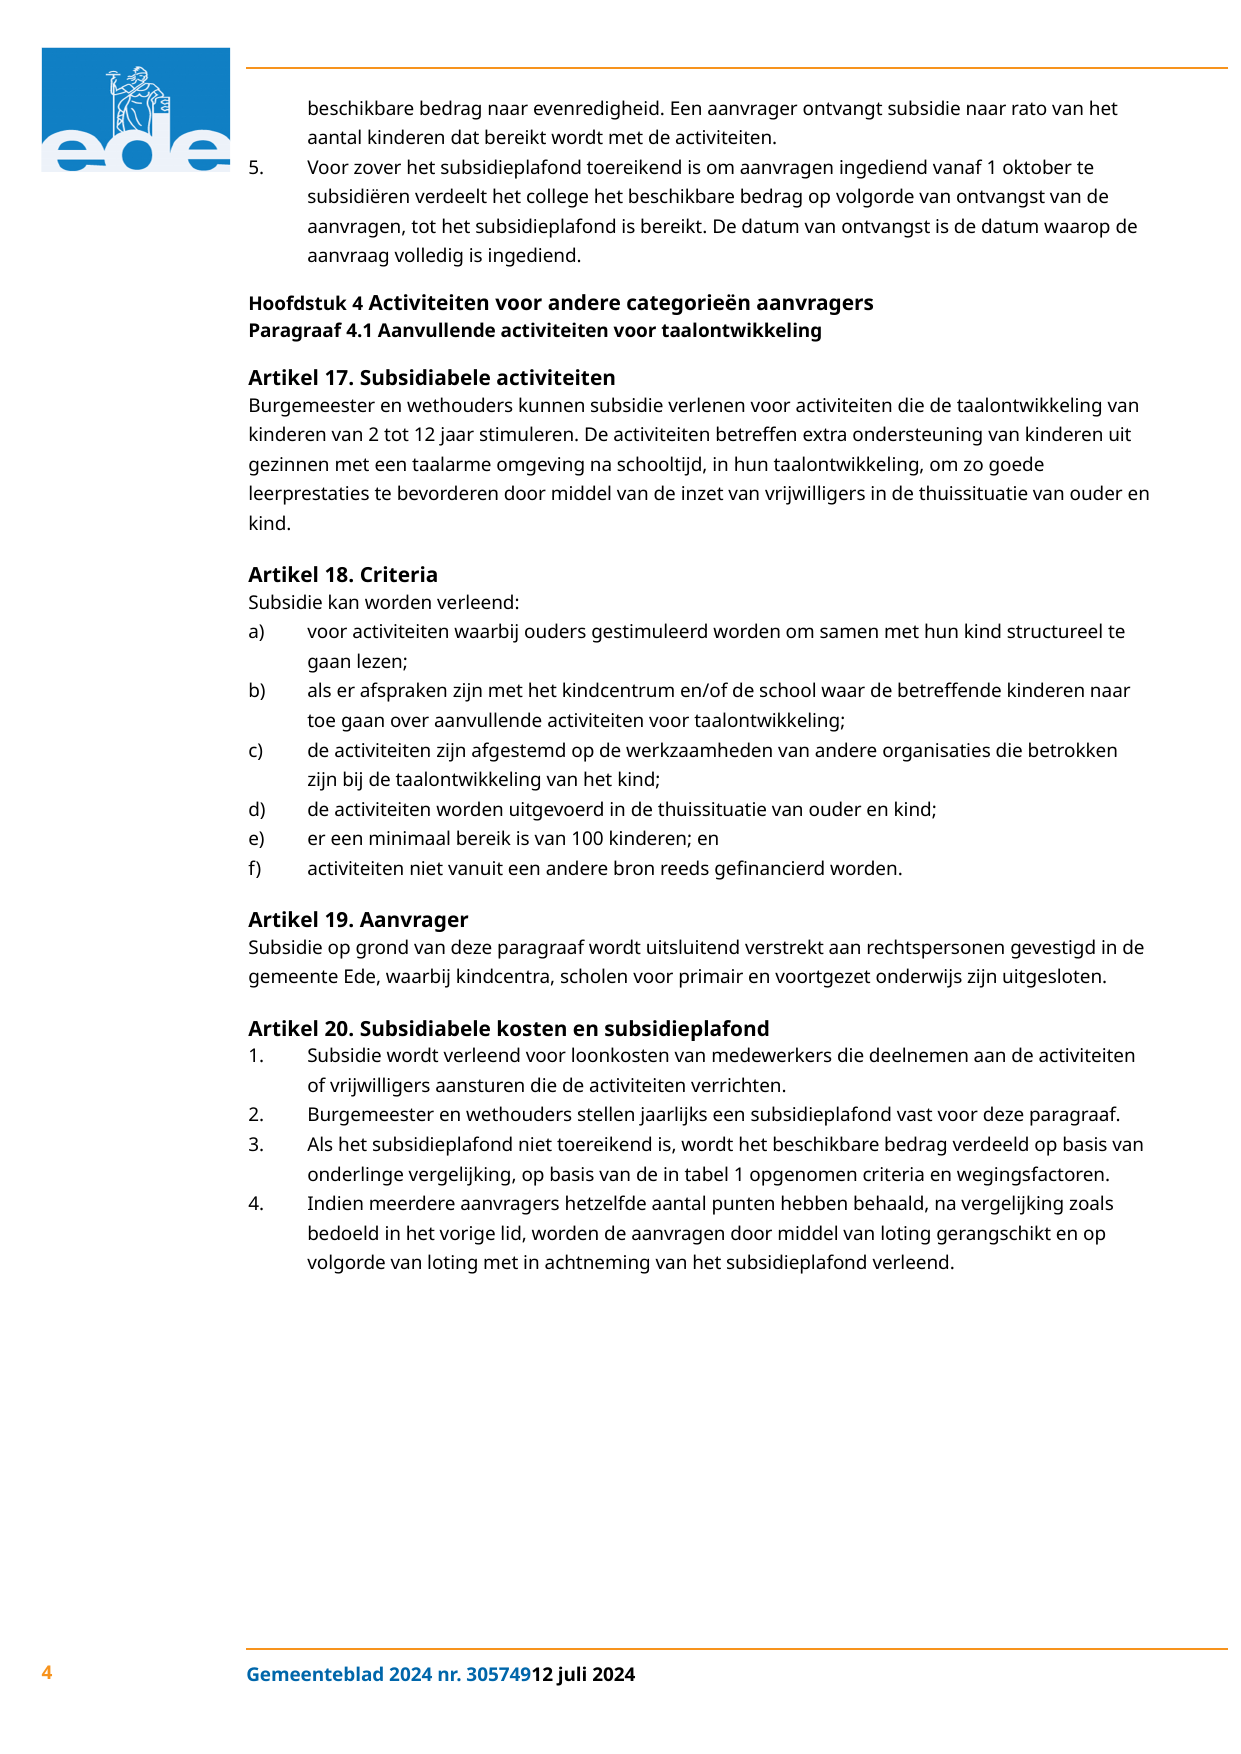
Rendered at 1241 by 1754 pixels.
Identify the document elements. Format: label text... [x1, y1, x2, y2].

text Subsidie kan worden verleend: [248, 589, 1152, 615]
list activiteiten niet vanuit een andere bron reeds gefinancierd worden. [248, 855, 1152, 881]
text Artikel 19. Aanvrager [248, 906, 1152, 934]
list voor activiteiten waarbij ouders gestimuleerd worden om samen met hun kind structureel te gaan lezen; [248, 618, 1152, 674]
text Subsidie op grond van deze paragraaf wordt uitsluitend verstrekt aan rechtspersonen gevestigd in de gemeente Ede, waarbij kindcentra, scholen voor primair en voortgezet onderwijs zijn uitgesloten. [248, 934, 1152, 989]
list beschikbare bedrag naar evenredigheid. Een aanvrager ontvangt subsidie naar rato van het aantal kinderen dat bereikt wordt met de activiteiten. [248, 95, 1152, 150]
text Artikel 18. Criteria [248, 561, 1152, 589]
list de activiteiten worden uitgevoerd in de thuissituatie van ouder en kind; [248, 796, 1152, 822]
list Subsidie wordt verleend voor loonkosten van medewerkers die deelnemen aan de activiteiten of vrijwilligers aansturen die de activiteiten verrichten. [248, 1042, 1152, 1098]
list er een minimaal bereik is van 100 kinderen; en [248, 826, 1152, 851]
text Burgemeester en wethouders kunnen subsidie verlenen voor activiteiten die de taalontwikkeling van kinderen van 2 tot 12 jaar stimuleren. De activiteiten betreffen extra ondersteuning van kinderen uit gezinnen met een taalarme omgeving na schooltijd, in hun taalontwikkeling, om zo goede leerprestaties te bevorderen door middel van de inzet van vrijwilligers in de thuissituatie van ouder en kind. [248, 392, 1152, 536]
list als er afspraken zijn met het kindcentrum en/of de school waar de betreffende kinderen naar toe gaan over aanvullende activiteiten voor taalontwikkeling; [248, 678, 1152, 733]
text Paragraaf 4.1 Aanvullende activiteiten voor taalontwikkeling [248, 317, 1152, 342]
list Burgemeester en wethouders stellen jaarlijks een subsidieplafond vast voor deze paragraaf. [248, 1102, 1152, 1127]
list Indien meerdere aanvragers hetzelfde aantal punten hebben behaald, na vergelijking zoals bedoeld in het vorige lid, worden de aanvragen door middel van loting gerangschikt en op volgorde van loting met in achtneming van het subsidieplafond verleend. [248, 1190, 1152, 1275]
list Voor zover het subsidieplafond toereikend is om aanvragen ingediend vanaf 1 oktober te subsidiëren verdeelt het college het beschikbare bedrag op volgorde van ontvangst van de aanvragen, tot het subsidieplafond is bereikt. De datum van ontvangst is de datum waarop de aanvraag volledig is ingediend. [248, 154, 1152, 268]
list Als het subsidieplafond niet toereikend is, wordt het beschikbare bedrag verdeeld op basis van onderlinge vergelijking, op basis van de in tabel 1 opgenomen criteria en wegingsfactoren. [248, 1131, 1152, 1187]
list de activiteiten zijn afgestemd op de werkzaamheden van andere organisaties die betrokken zijn bij de taalontwikkeling van het kind; [248, 737, 1152, 792]
picture [41, 47, 231, 172]
text Hoofdstuk 4 Activiteiten voor andere categorieën aanvragers [248, 288, 1152, 317]
text Artikel 17. Subsidiabele activiteiten [248, 363, 1152, 392]
text Artikel 20. Subsidiabele kosten en subsidieplafond [248, 1014, 1152, 1042]
